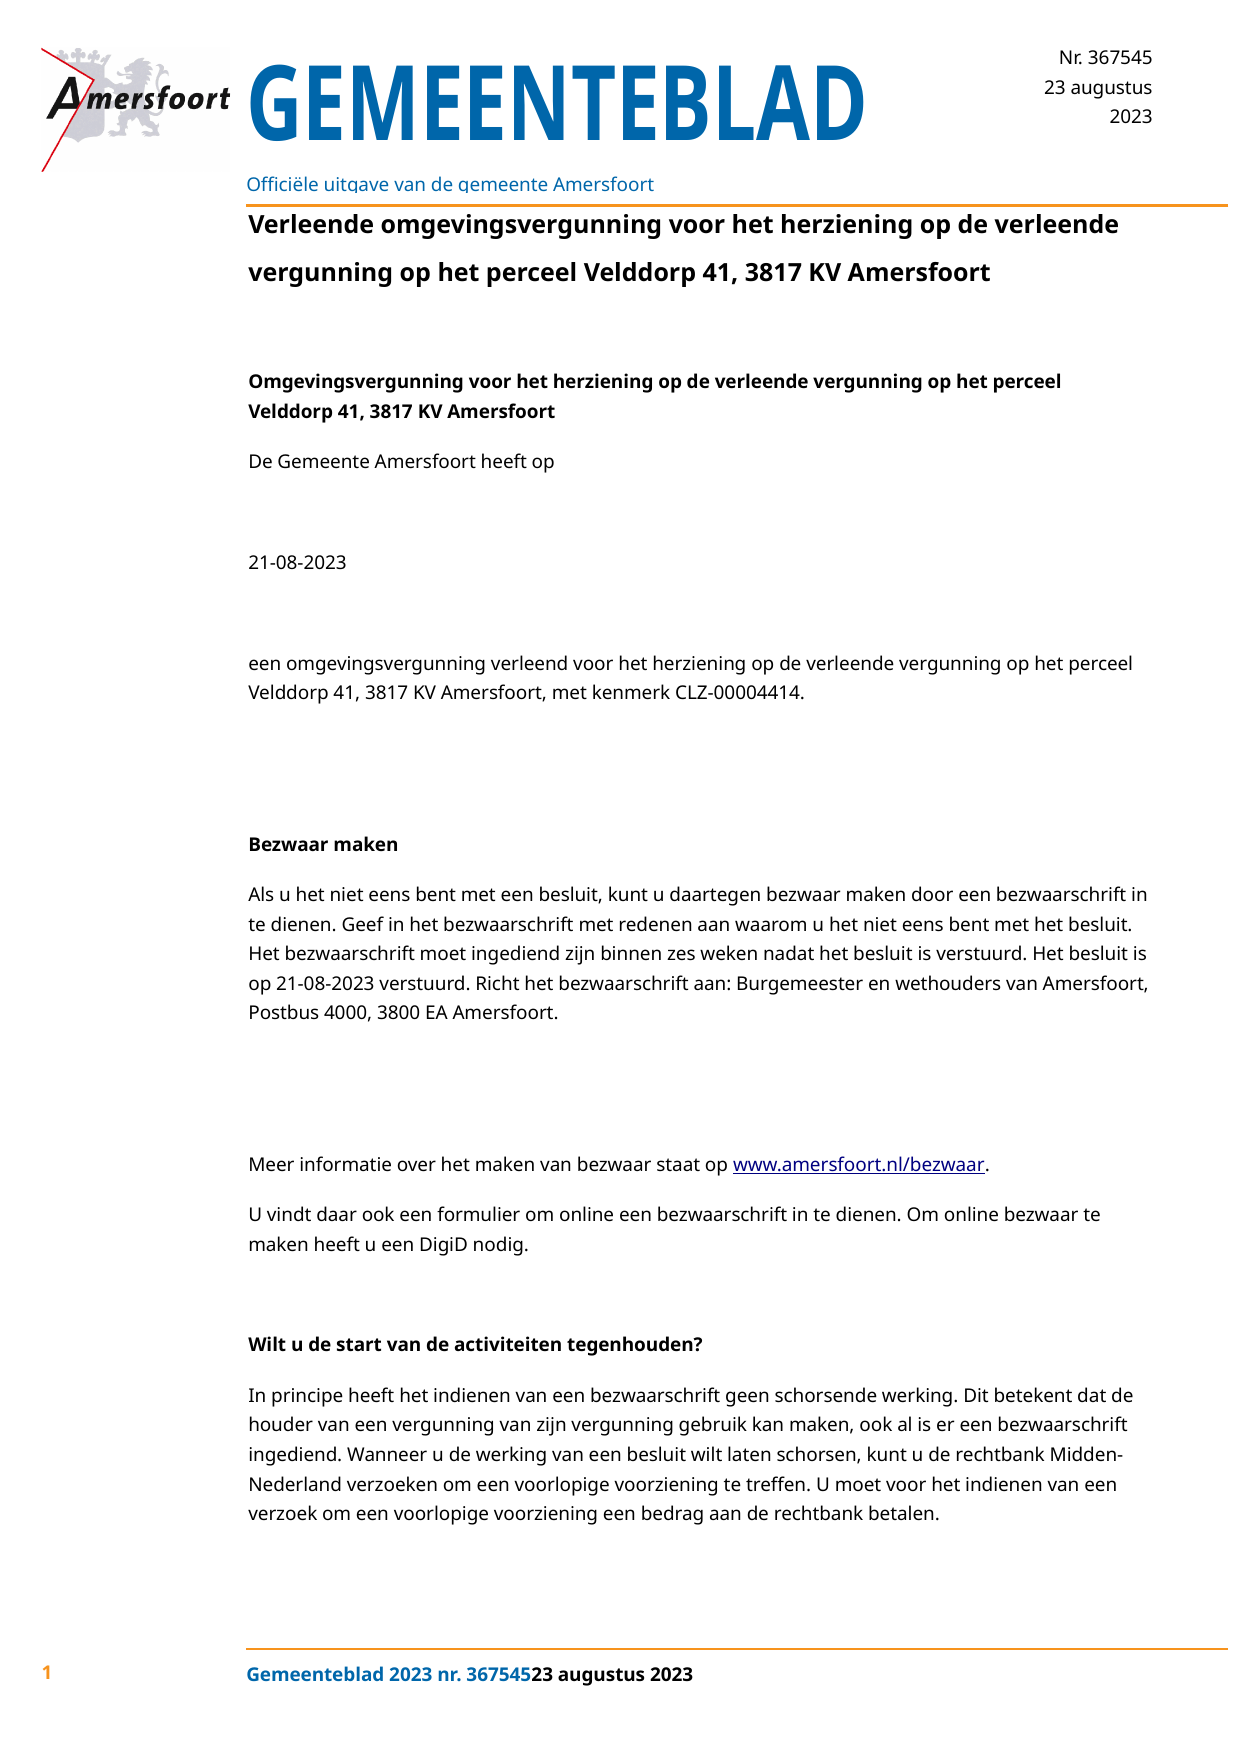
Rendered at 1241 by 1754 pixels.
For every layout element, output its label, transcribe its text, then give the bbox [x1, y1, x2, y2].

text 21-08-2023 [248, 549, 1152, 575]
text Verleende omgevingsvergunning voor het herziening op de verleende vergunning op het perceel Velddorp 41, 3817 KV Amersfoort [248, 207, 1152, 288]
text Als u het niet eens bent met een besluit, kunt u daartegen bezwaar maken door een bezwaarschrift in te dienen. Geef in het bezwaarschrift met redenen aan waarom u het niet eens bent met het besluit. Het bezwaarschrift moet ingediend zijn binnen zes weken nadat het besluit is verstuurd. Het besluit is op 21-08-2023 verstuurd. Richt het bezwaarschrift aan: Burgemeester en wethouders van Amersfoort, Postbus 4000, 3800 EA Amersfoort. [248, 881, 1152, 1025]
text Bezwaar maken [248, 831, 1152, 857]
text een omgevingsvergunning verleend voor het herziening op de verleende vergunning op het perceel Velddorp 41, 3817 KV Amersfoort, met kenmerk CLZ-00004414. [248, 650, 1152, 705]
picture [41, 47, 231, 172]
text U vindt daar ook een formulier om online een bezwaarschrift in te dienen. Om online bezwaar te maken heeft u een DigiD nodig. [248, 1201, 1152, 1257]
text Omgevingsvergunning voor het herziening op de verleende vergunning op het perceel Velddorp 41, 3817 KV Amersfoort [248, 368, 1152, 424]
text In principe heeft het indienen van een bezwaarschrift geen schorsende werking. Dit betekent dat de houder van een vergunning van zijn vergunning gebruik kan maken, ook al is er een bezwaarschrift ingediend. Wanneer u de werking van een besluit wilt laten schorsen, kunt u de rechtbank Midden-Nederland verzoeken om een voorlopige voorziening te treffen. U moet voor het indienen van een verzoek om een voorlopige voorziening een bedrag aan de rechtbank betalen. [248, 1382, 1152, 1526]
text De Gemeente Amersfoort heeft op [248, 448, 1152, 474]
text Wilt u de start van de activiteiten tegenhouden? [248, 1332, 1152, 1357]
text Meer informatie over het maken van bezwaar staat op www.amersfoort.nl/bezwaar. [248, 1151, 1152, 1177]
